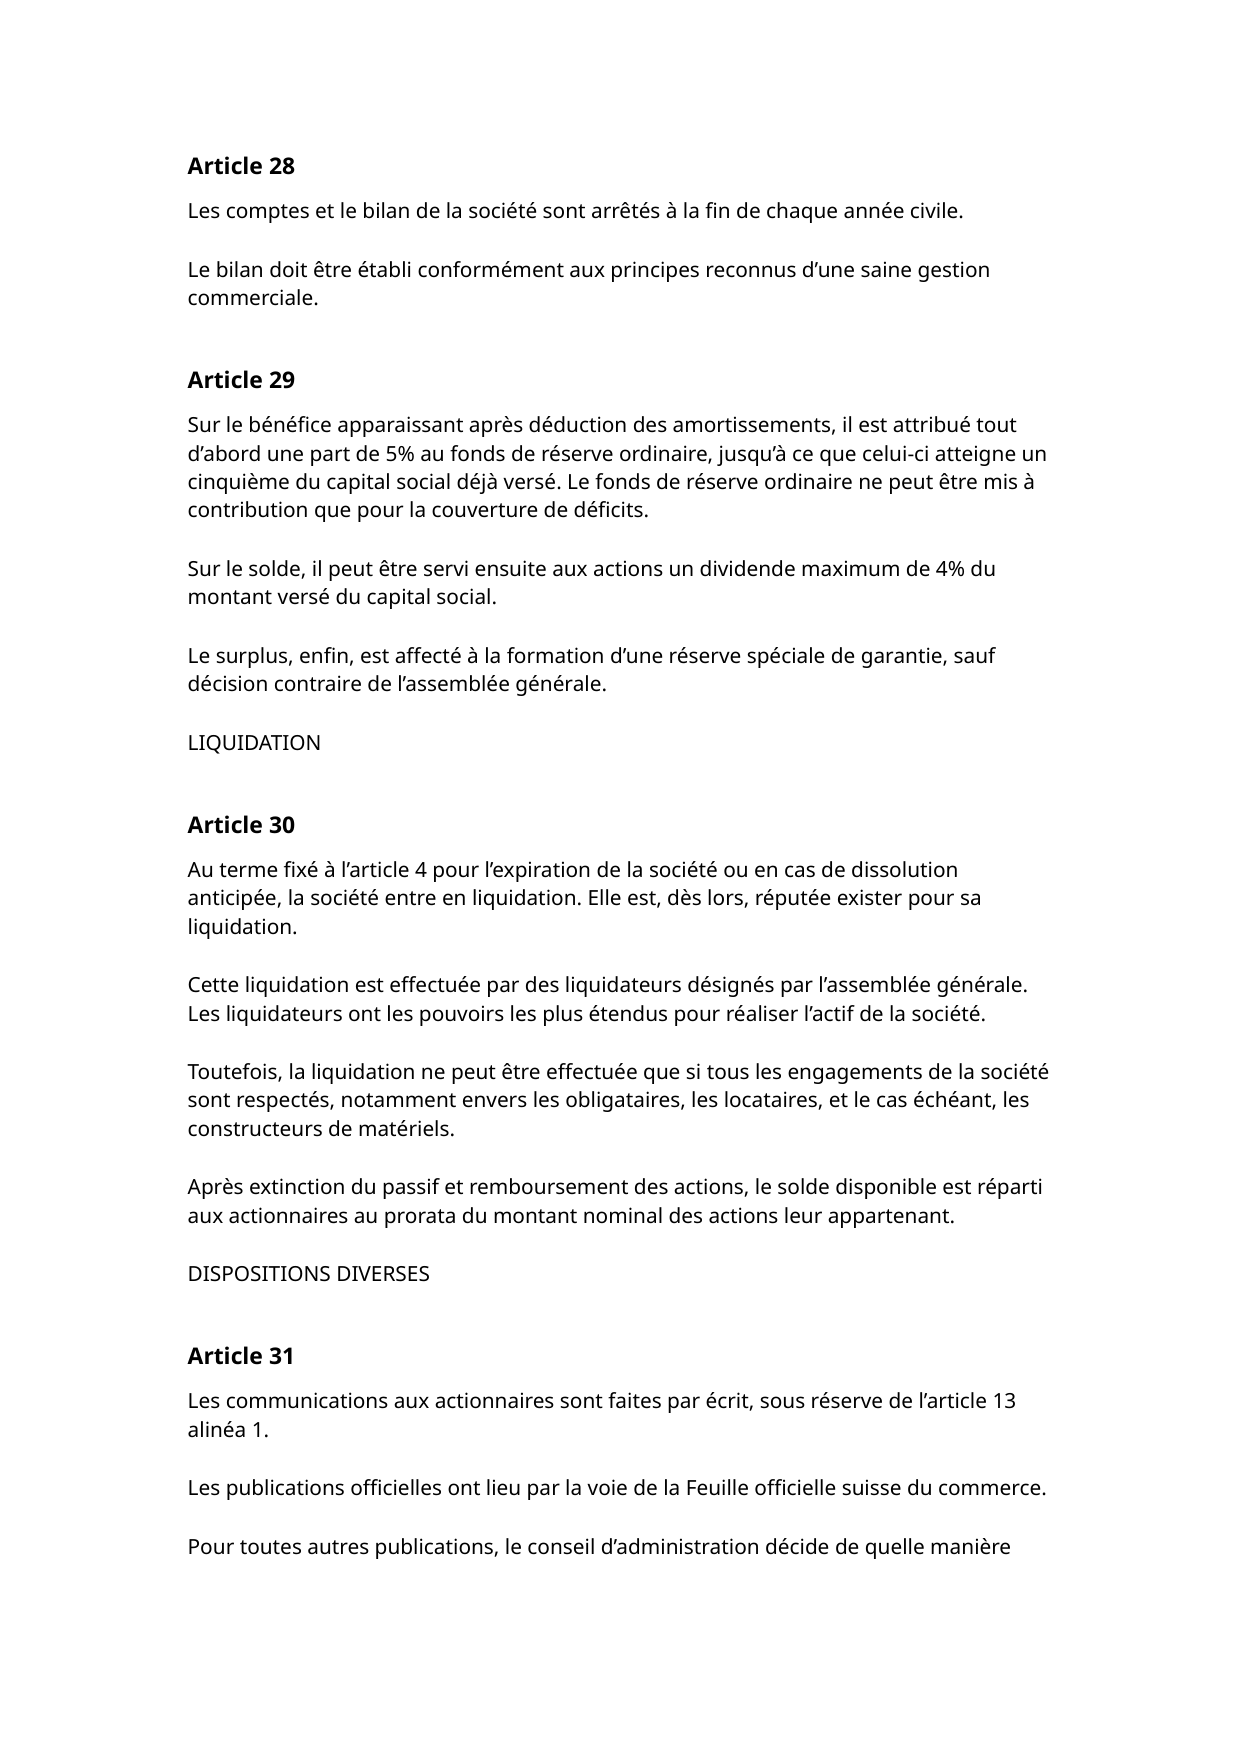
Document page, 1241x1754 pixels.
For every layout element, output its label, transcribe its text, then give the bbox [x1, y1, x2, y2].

text Les communications aux actionnaires sont faites par écrit, sous réserve de l’article 13 alinéa 1. [187, 1387, 1053, 1443]
text Après extinction du passif et remboursement des actions, le solde disponible est réparti aux actionnaires au prorata du montant nominal des actions leur appartenant. [187, 1172, 1053, 1229]
text Cette liquidation est effectuée par des liquidateurs désignés par l’assemblée générale. Les liquidateurs ont les pouvoirs les plus étendus pour réaliser l’actif de la société. [187, 970, 1053, 1027]
subtitle LIQUIDATION [187, 728, 1053, 756]
text Toutefois, la liquidation ne peut être effectuée que si tous les engagements de la société sont respectés, notamment envers les obligataires, les locataires, et le cas échéant, les constructeurs de matériels. [187, 1057, 1053, 1142]
text Le bilan doit être établi conformément aux principes reconnus d’une saine gestion commerciale. [187, 255, 1053, 312]
subtitle DISPOSITIONS DIVERSES [187, 1259, 1053, 1288]
subtitle Article 30 [187, 809, 1053, 840]
subtitle Article 29 [187, 364, 1053, 395]
text Sur le bénéfice apparaissant après déduction des amortissements, il est attribué tout d’abord une part de 5% au fonds de réserve ordinaire, jusqu’à ce que celui-ci atteigne un cinquième du capital social déjà versé. Le fonds de réserve ordinaire ne peut être mis à contribution que pour la couverture de déficits. [187, 410, 1053, 524]
text Les comptes et le bilan de la société sont arrêtés à la fin de chaque année civile. [187, 196, 1053, 225]
text Le surplus, enfin, est affecté à la formation d’une réserve spéciale de garantie, sauf décision contraire de l’assemblée générale. [187, 641, 1053, 698]
subtitle Article 31 [187, 1340, 1053, 1372]
text Sur le solde, il peut être servi ensuite aux actions un dividende maximum de 4% du montant versé du capital social. [187, 554, 1053, 611]
text Pour toutes autres publications, le conseil d’administration décide de quelle manière [187, 1532, 1053, 1560]
text Au terme fixé à l’article 4 pour l’expiration de la société ou en cas de dissolution anticipée, la société entre en liquidation. Elle est, dès lors, réputée exister pour sa liquidation. [187, 855, 1053, 940]
text Les publications officielles ont lieu par la voie de la Feuille officielle suisse du commerce. [187, 1473, 1053, 1502]
subtitle Article 28 [187, 150, 1053, 181]
